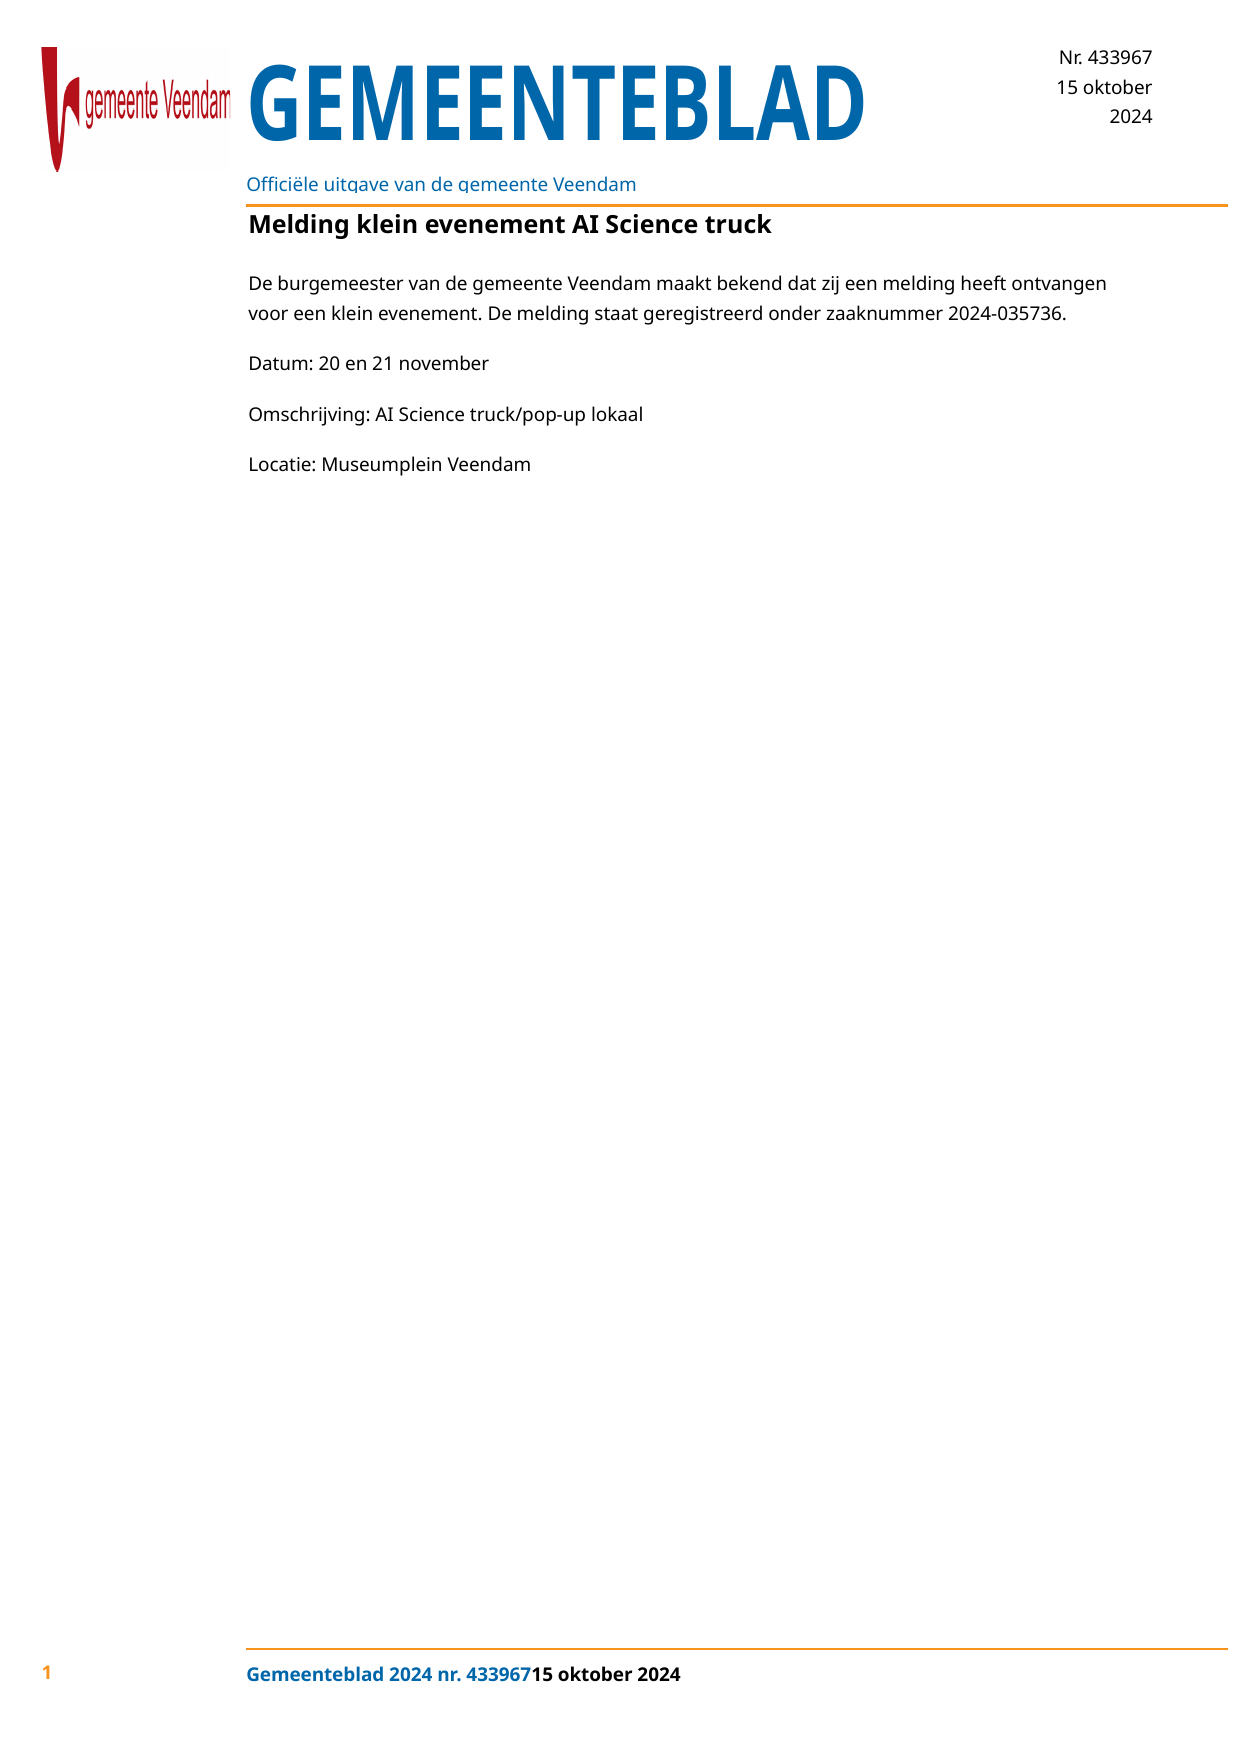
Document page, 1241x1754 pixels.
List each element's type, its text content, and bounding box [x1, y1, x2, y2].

text De burgemeester van de gemeente Veendam maakt bekend dat zij een melding heeft ontvangen voor een klein evenement. De melding staat geregistreerd onder zaaknummer 2024-035736. [248, 270, 1152, 326]
text Omschrijving: AI Science truck/pop-up lokaal [248, 401, 1152, 426]
picture [41, 47, 231, 172]
text Locatie: Museumplein Veendam [248, 451, 1152, 477]
text Datum: 20 en 21 november [248, 350, 1152, 376]
text Melding klein evenement AI Science truck [248, 207, 1152, 241]
